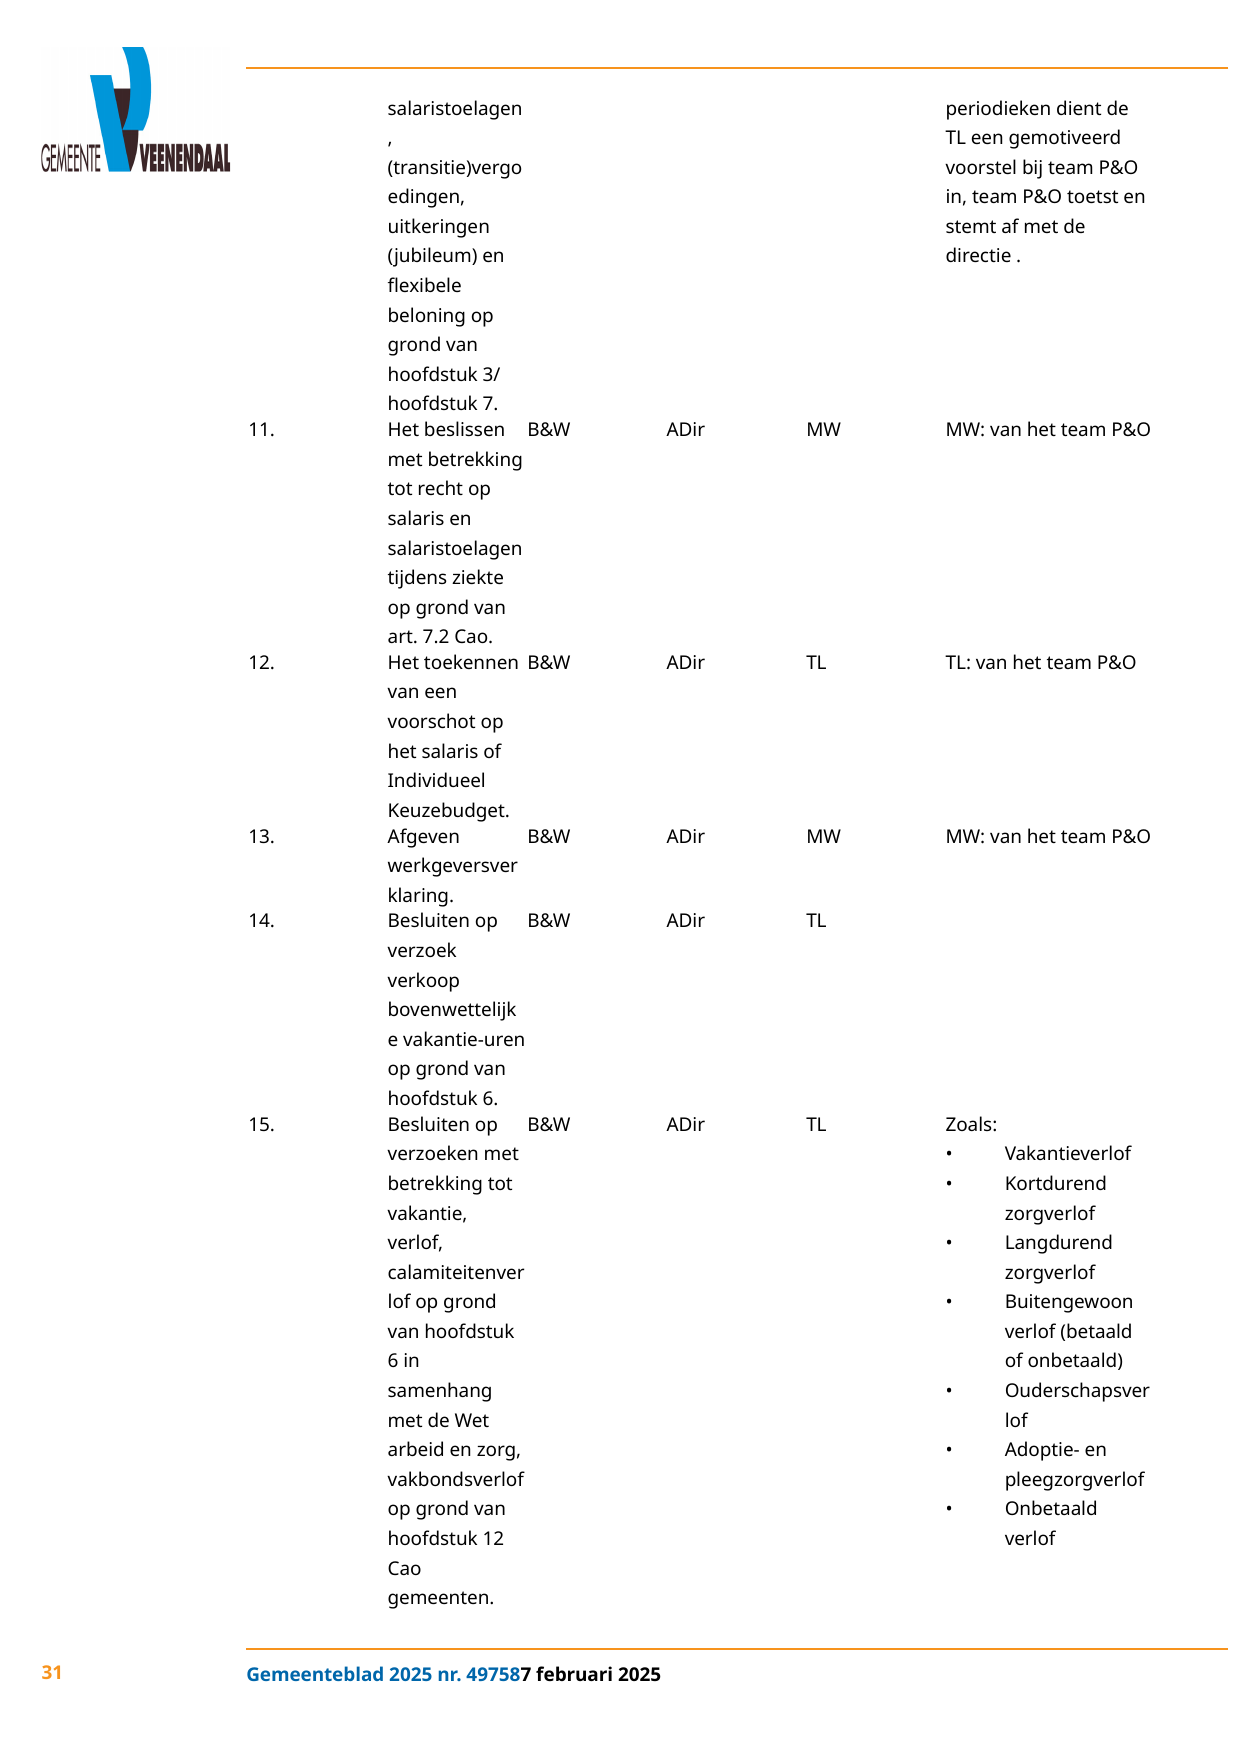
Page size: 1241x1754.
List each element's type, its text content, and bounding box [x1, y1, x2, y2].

table_cell [248, 823, 387, 908]
table_cell TL [806, 1111, 945, 1610]
table_cell B&W [527, 416, 666, 649]
table_cell B&W [527, 649, 666, 823]
table_cell [248, 649, 387, 823]
table_cell Besluiten op verzoeken met betrekking tot vakantie, verlof, calamiteitenverlof op grond van hoofdstuk 6 in samenhang met de Wet arbeid en zorg, vakbondsverlof op grond van hoofdstuk 12 Cao gemeenten. [388, 1111, 527, 1610]
table_cell MW: van het team P&O [945, 416, 1152, 649]
table_cell Het toekennen van een voorschot op het salaris of Individueel Keuzebudget. [388, 649, 527, 823]
table_cell TL [806, 908, 945, 1111]
table_cell MW [806, 823, 945, 908]
table_cell B&W [527, 823, 666, 908]
table_cell [248, 1111, 387, 1610]
table_cell Besluiten op verzoek verkoop bovenwettelijke vakantie-uren op grond van hoofdstuk 6. [388, 908, 527, 1111]
table_cell ADir [666, 649, 806, 823]
table_cell [248, 95, 387, 416]
table_cell [666, 95, 806, 416]
table_cell ADir [666, 416, 806, 649]
table_cell Het beslissen met betrekking tot recht op salaris en salaristoelagen tijdens ziekte op grond van art. 7.2 Cao. [388, 416, 527, 649]
table_cell [527, 95, 666, 416]
table_cell ADir [666, 823, 806, 908]
table_cell MW: van het team P&O [945, 823, 1152, 908]
table_cell TL: van het team P&O [945, 649, 1152, 823]
table_cell Afgeven werkgeversverklaring. [388, 823, 527, 908]
table_cell ADir [666, 1111, 806, 1610]
table_cell TL [806, 649, 945, 823]
table_cell [806, 95, 945, 416]
table_cell ADir [666, 908, 806, 1111]
table_cell B&W [527, 908, 666, 1111]
table_cell [248, 416, 387, 649]
table_cell Zoals: Vakantieverlof Kortdurend zorgverlof Langdurend zorgverlof Buitengewoon verlof (betaald of onbetaald) Ouderschapsverlof Adoptie- en pleegzorgverlof Onbetaald verlof [945, 1111, 1152, 1610]
picture [123, 47, 231, 172]
picture [41, 47, 130, 172]
table_cell salaristoelagen, (transitie)vergoedingen, uitkeringen (jubileum) en flexibele beloning op grond van hoofdstuk 3/ hoofdstuk 7. [388, 95, 527, 416]
table_cell periodieken dient de TL een gemotiveerd voorstel bij team P&O in, team P&O toetst en stemt af met de directie . [945, 95, 1152, 416]
table_cell [248, 908, 387, 1111]
table_cell [945, 908, 1152, 1111]
table_cell B&W [527, 1111, 666, 1610]
table_cell MW [806, 416, 945, 649]
